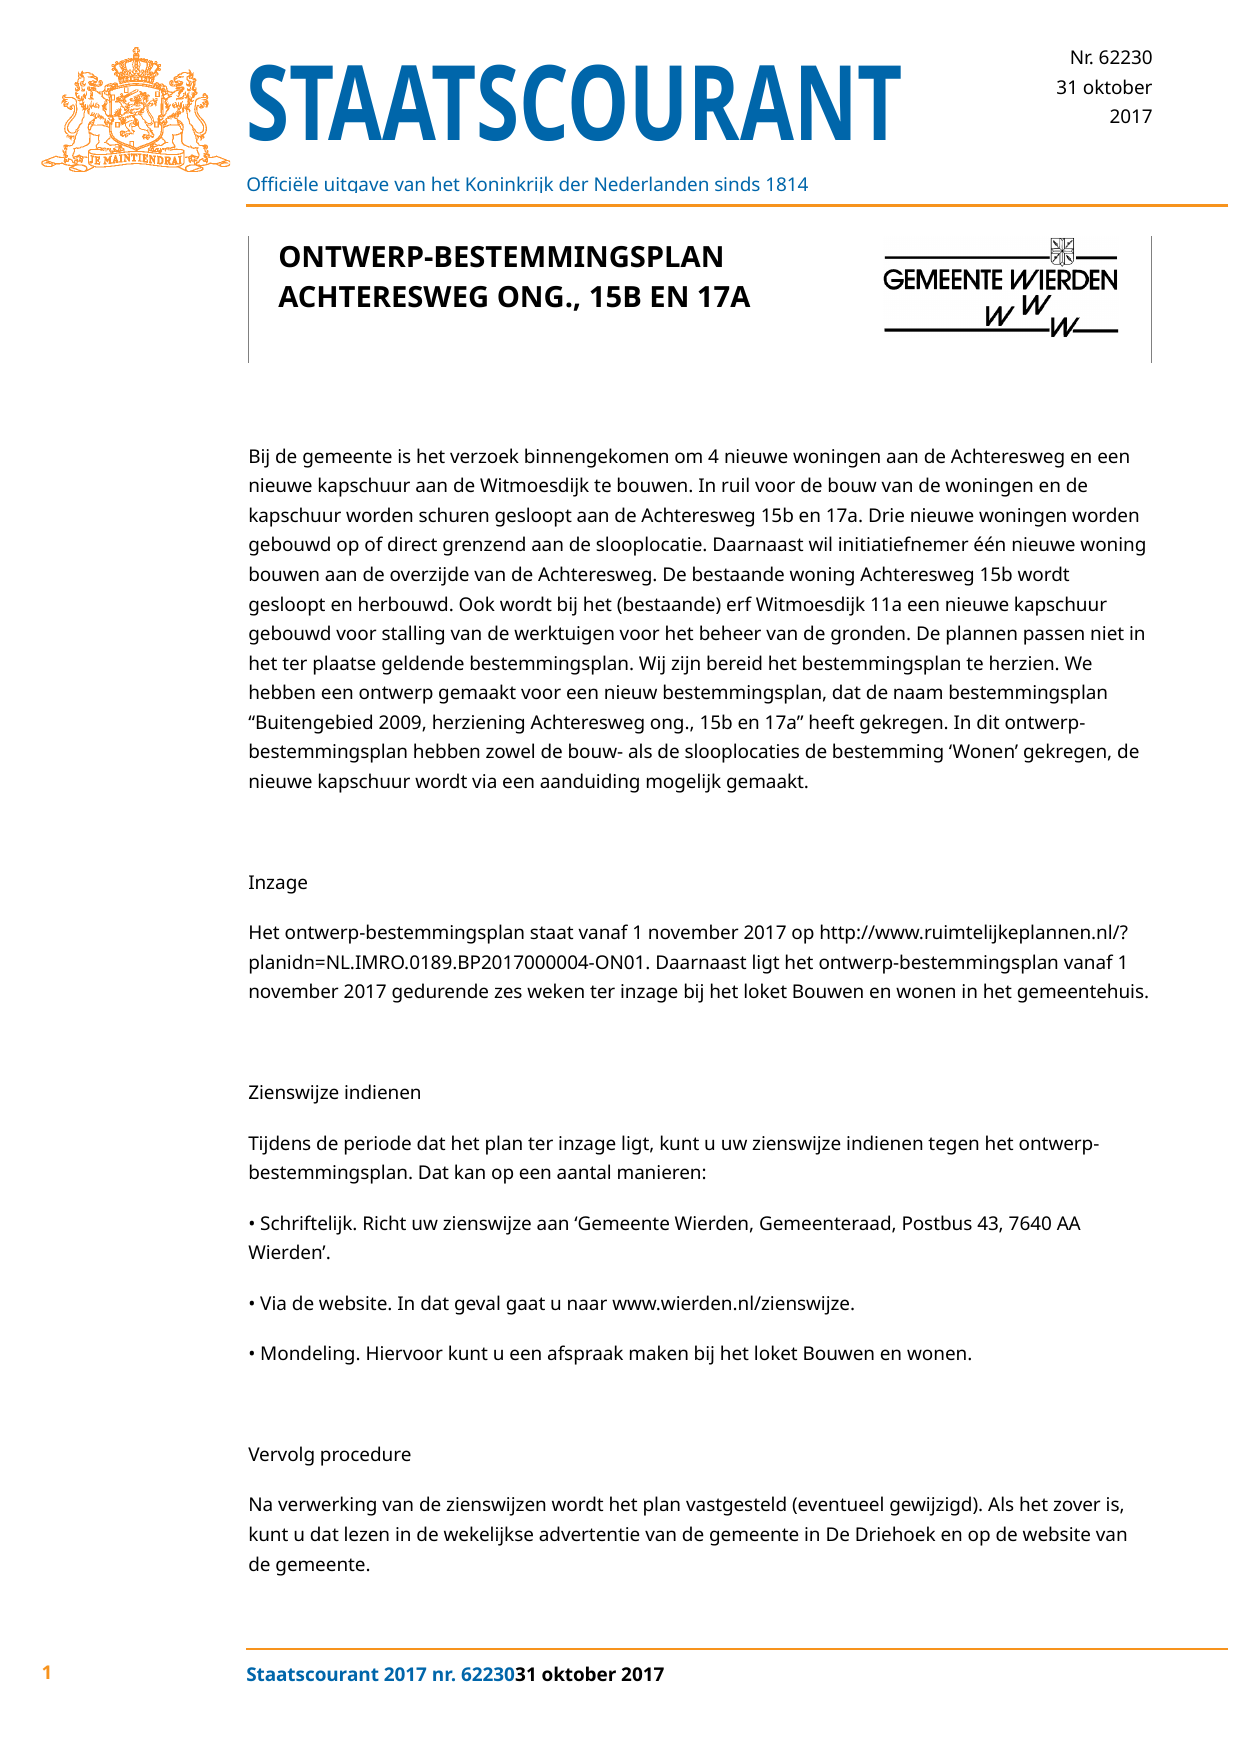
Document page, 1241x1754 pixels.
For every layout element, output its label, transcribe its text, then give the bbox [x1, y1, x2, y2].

table_header [850, 236, 1151, 363]
text • Via de website. In dat geval gaat u naar www.wierden.nl/zienswijze. [248, 1290, 1152, 1316]
text Bij de gemeente is het verzoek binnengekomen om 4 nieuwe woningen aan de Achteresweg en een nieuwe kapschuur aan de Witmoesdijk te bouwen. In ruil voor de bouw van de woningen en de kapschuur worden schuren gesloopt aan de Achteresweg 15b en 17a. Drie nieuwe woningen worden gebouwd op of direct grenzend aan de slooplocatie. Daarnaast wil initiatiefnemer één nieuwe woning bouwen aan de overzijde van de Achteresweg. De bestaande woning Achteresweg 15b wordt gesloopt en herbouwd. Ook wordt bij het (bestaande) erf Witmoesdijk 11a een nieuwe kapschuur gebouwd voor stalling van de werktuigen voor het beheer van de gronden. De plannen passen niet in het ter plaatse geldende bestemmingsplan. Wij zijn bereid het bestemmingsplan te herzien. We hebben een ontwerp gemaakt voor een nieuw bestemmingsplan, dat de naam bestemmingsplan “Buitengebied 2009, herziening Achteresweg ong., 15b en 17a” heeft gekregen. In dit ontwerp-bestemmingsplan hebben zowel de bouw- als de slooplocaties de bestemming ‘Wonen’ gekregen, de nieuwe kapschuur wordt via een aanduiding mogelijk gemaakt. [248, 443, 1152, 794]
text Vervolg procedure [248, 1441, 1152, 1467]
text • Schriftelijk. Richt uw zienswijze aan ‘Gemeente Wierden, Gemeenteraad, Postbus 43, 7640 AA Wierden’. [248, 1210, 1152, 1265]
text • Mondeling. Hiervoor kunt u een afspraak maken bij het loket Bouwen en wonen. [248, 1340, 1152, 1366]
text Zienswijze indienen [248, 1079, 1152, 1105]
picture [41, 47, 231, 172]
text Na verwerking van de zienswijzen wordt het plan vastgesteld (eventueel gewijzigd). Als het zover is, kunt u dat lezen in de wekelijkse advertentie van de gemeente in De Driehoek en op de website van de gemeente. [248, 1492, 1152, 1576]
text Inzage [248, 869, 1152, 895]
table_header ONTWERP-BESTEMMINGSPLAN ACHTERESWEG ONG., 15B EN 17A [249, 236, 850, 363]
text Tijdens de periode dat het plan ter inzage ligt, kunt u uw zienswijze indienen tegen het ontwerp-bestemmingsplan. Dat kan op een aantal manieren: [248, 1130, 1152, 1185]
picture [882, 236, 1119, 338]
text Het ontwerp-bestemmingsplan staat vanaf 1 november 2017 op http://www.ruimtelijkeplannen.nl/?planidn=NL.IMRO.0189.BP2017000004-ON01. Daarnaast ligt het ontwerp-bestemmingsplan vanaf 1 november 2017 gedurende zes weken ter inzage bij het loket Bouwen en wonen in het gemeentehuis. [248, 919, 1152, 1004]
